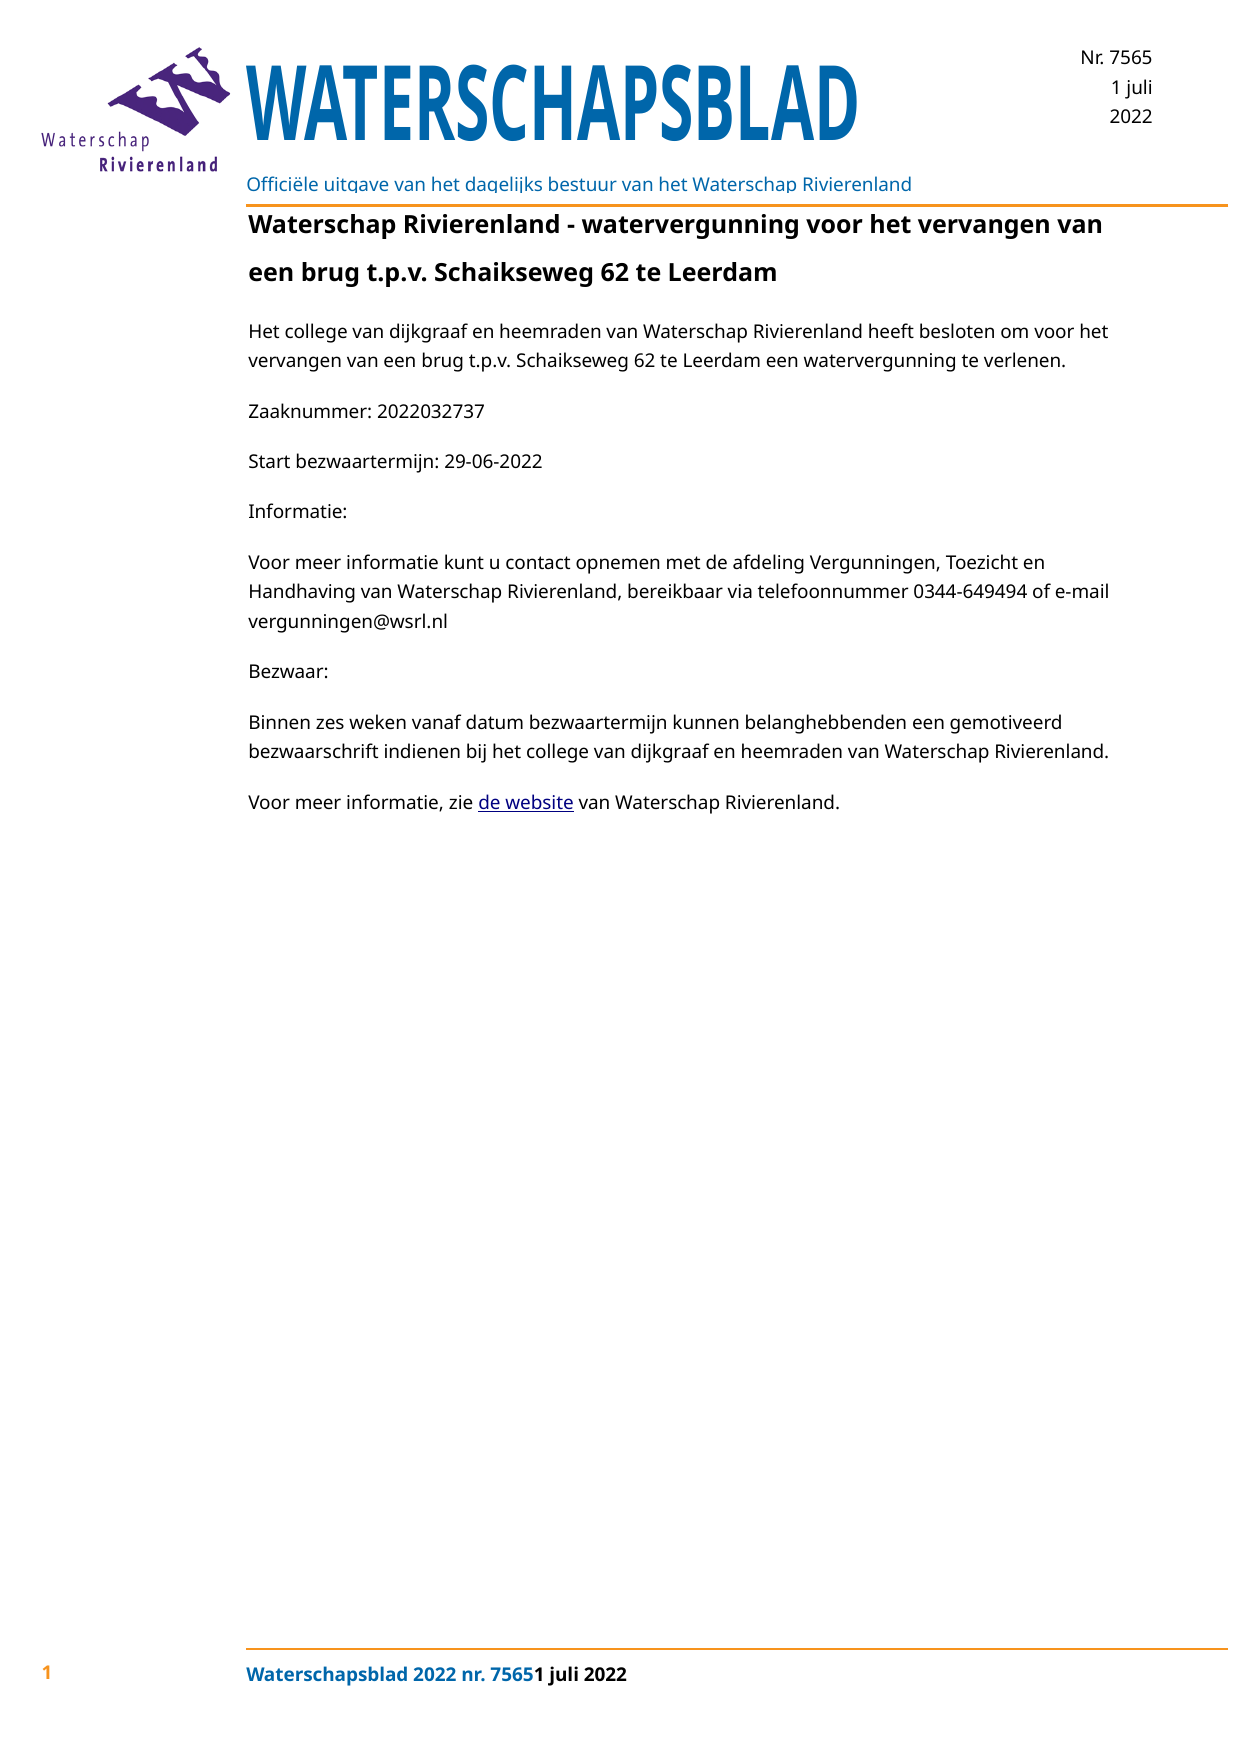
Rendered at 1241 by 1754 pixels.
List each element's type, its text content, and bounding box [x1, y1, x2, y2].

text Waterschap Rivierenland - watervergunning voor het vervangen van een brug t.p.v. Schaikseweg 62 te Leerdam [248, 207, 1152, 288]
text Voor meer informatie kunt u contact opnemen met de afdeling Vergunningen, Toezicht en Handhaving van Waterschap Rivierenland, bereikbaar via telefoonnummer 0344-649494 of e-mail vergunningen@wsrl.nl [248, 549, 1152, 634]
text Binnen zes weken vanaf datum bezwaartermijn kunnen belanghebbenden een gemotiveerd bezwaarschrift indienen bij het college van dijkgraaf en heemraden van Waterschap Rivierenland. [248, 709, 1152, 764]
text Bezwaar: [248, 659, 1152, 684]
text Het college van dijkgraaf en heemraden van Waterschap Rivierenland heeft besloten om voor het vervangen van een brug t.p.v. Schaikseweg 62 te Leerdam een watervergunning te verlenen. [248, 318, 1152, 373]
text Start bezwaartermijn: 29-06-2022 [248, 448, 1152, 474]
text Voor meer informatie, zie de website van Waterschap Rivierenland. [248, 789, 1152, 815]
text Zaaknummer: 2022032737 [248, 398, 1152, 424]
picture [41, 47, 231, 172]
text Informatie: [248, 499, 1152, 524]
